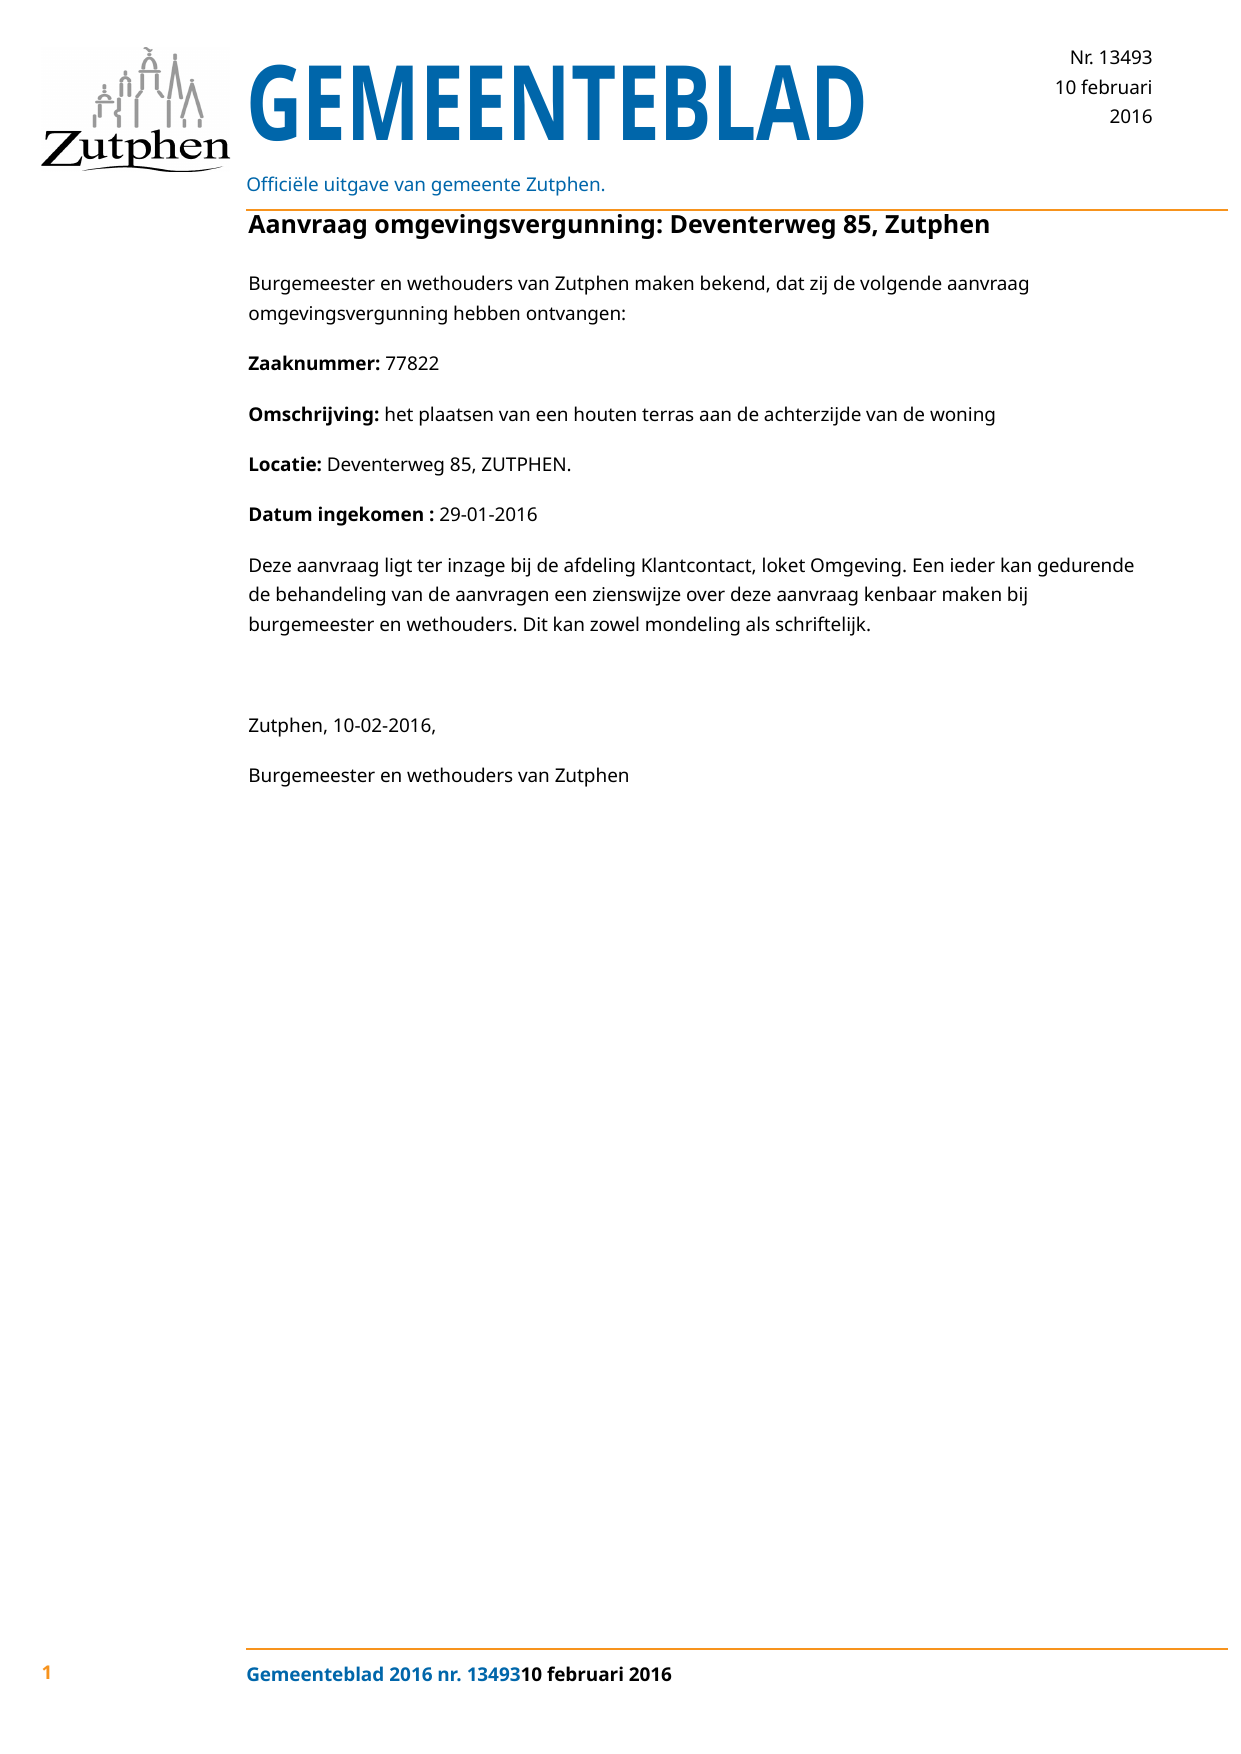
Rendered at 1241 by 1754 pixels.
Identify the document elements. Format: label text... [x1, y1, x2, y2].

picture [41, 47, 231, 172]
text Omschrijving: het plaatsen van een houten terras aan de achterzijde van de woning [248, 401, 1152, 426]
text Datum ingekomen : 29-01-2016 [248, 502, 1152, 527]
text Aanvraag omgevingsvergunning: Deventerweg 85, Zutphen [248, 211, 1152, 241]
text Locatie: Deventerweg 85, ZUTPHEN. [248, 451, 1152, 477]
text Deze aanvraag ligt ter inzage bij de afdeling Klantcontact, loket Omgeving. Een ieder kan gedurende de behandeling van de aanvragen een zienswijze over deze aanvraag kenbaar maken bij burgemeester en wethouders. Dit kan zowel mondeling als schriftelijk. [248, 552, 1152, 637]
text Burgemeester en wethouders van Zutphen [248, 762, 1152, 788]
text Zaaknummer: 77822 [248, 350, 1152, 376]
text Zutphen, 10-02-2016, [248, 712, 1152, 738]
text Burgemeester en wethouders van Zutphen maken bekend, dat zij de volgende aanvraag omgevingsvergunning hebben ontvangen: [248, 270, 1152, 326]
